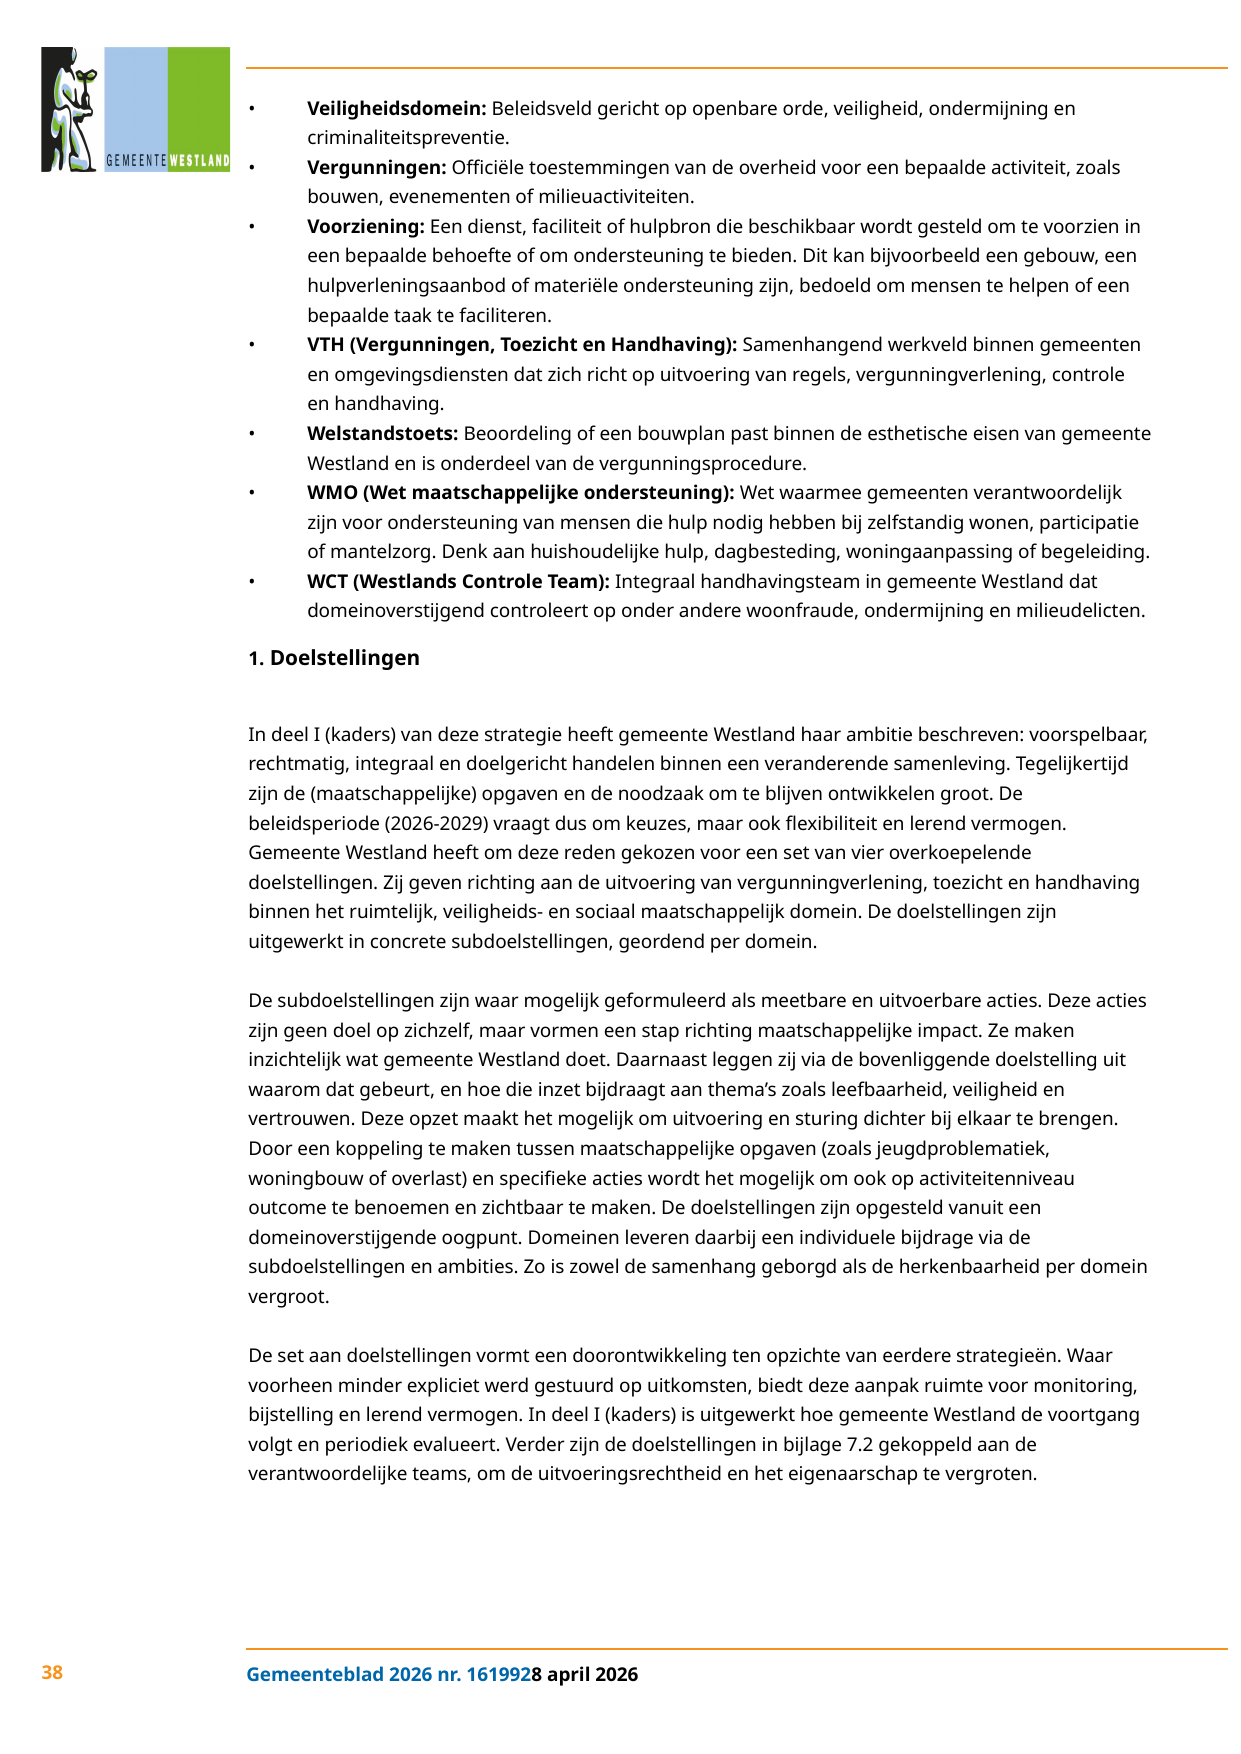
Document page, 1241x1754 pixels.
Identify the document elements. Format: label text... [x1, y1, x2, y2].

picture [41, 47, 231, 172]
text De subdoelstellingen zijn waar mogelijk geformuleerd als meetbare en uitvoerbare acties. Deze acties zijn geen doel op zichzelf, maar vormen een stap richting maatschappelijke impact. Ze maken inzichtelijk wat gemeente Westland doet. Daarnaast leggen zij via de bovenliggende doelstelling uit waarom dat gebeurt, en hoe die inzet bijdraagt aan thema’s zoals leefbaarheid, veiligheid en vertrouwen. Deze opzet maakt het mogelijk om uitvoering en sturing dichter bij elkaar te brengen. Door een koppeling te maken tussen maatschappelijke opgaven (zoals jeugdproblematiek, woningbouw of overlast) en specifieke acties wordt het mogelijk om ook op activiteitenniveau outcome te benoemen en zichtbaar te maken. De doelstellingen zijn opgesteld vanuit een domeinoverstijgende oogpunt. Domeinen leveren daarbij een individuele bijdrage via de subdoelstellingen en ambities. Zo is zowel de samenhang geborgd als de herkenbaarheid per domein vergroot. [248, 987, 1152, 1309]
list Veiligheidsdomein: Beleidsveld gericht op openbare orde, veiligheid, ondermijning en criminaliteitspreventie. [248, 95, 1152, 150]
list Vergunningen: Officiële toestemmingen van de overheid voor een bepaalde activiteit, zoals bouwen, evenementen of milieuactiviteiten. [248, 154, 1152, 209]
text 1. Doelstellingen [248, 643, 1152, 672]
list Voorziening: Een dienst, faciliteit of hulpbron die beschikbaar wordt gesteld om te voorzien in een bepaalde behoefte of om ondersteuning te bieden. Dit kan bijvoorbeeld een gebouw, een hulpverleningsaanbod of materiële ondersteuning zijn, bedoeld om mensen te helpen of een bepaalde taak te faciliteren. [248, 213, 1152, 328]
list Welstandstoets: Beoordeling of een bouwplan past binnen de esthetische eisen van gemeente Westland en is onderdeel van de vergunningsprocedure. [248, 420, 1152, 476]
list WMO (Wet maatschappelijke ondersteuning): Wet waarmee gemeenten verantwoordelijk zijn voor ondersteuning van mensen die hulp nodig hebben bij zelfstandig wonen, participatie of mantelzorg. Denk aan huishoudelijke hulp, dagbesteding, woningaanpassing of begeleiding. [248, 479, 1152, 564]
list WCT (Westlands Controle Team): Integraal handhavingsteam in gemeente Westland dat domeinoverstijgend controleert op onder andere woonfraude, ondermijning en milieudelicten. [248, 568, 1152, 623]
text De set aan doelstellingen vormt een doorontwikkeling ten opzichte van eerdere strategieën. Waar voorheen minder expliciet werd gestuurd op uitkomsten, biedt deze aanpak ruimte voor monitoring, bijstelling en lerend vermogen. In deel I (kaders) is uitgewerkt hoe gemeente Westland de voortgang volgt en periodiek evalueert. Verder zijn de doelstellingen in bijlage 7.2 gekoppeld aan de verantwoordelijke teams, om de uitvoeringsrechtheid en het eigenaarschap te vergroten. [248, 1342, 1152, 1486]
text In deel I (kaders) van deze strategie heeft gemeente Westland haar ambitie beschreven: voorspelbaar, rechtmatig, integraal en doelgericht handelen binnen een veranderende samenleving. Tegelijkertijd zijn de (maatschappelijke) opgaven en de noodzaak om te blijven ontwikkelen groot. De beleidsperiode (2026-2029) vraagt dus om keuzes, maar ook flexibiliteit en lerend vermogen. Gemeente Westland heeft om deze reden gekozen voor een set van vier overkoepelende doelstellingen. Zij geven richting aan de uitvoering van vergunningverlening, toezicht en handhaving binnen het ruimtelijk, veiligheids- en sociaal maatschappelijk domein. De doelstellingen zijn uitgewerkt in concrete subdoelstellingen, geordend per domein. [248, 721, 1152, 954]
list VTH (Vergunningen, Toezicht en Handhaving): Samenhangend werkveld binnen gemeenten en omgevingsdiensten dat zich richt op uitvoering van regels, vergunningverlening, controle en handhaving. [248, 331, 1152, 416]
